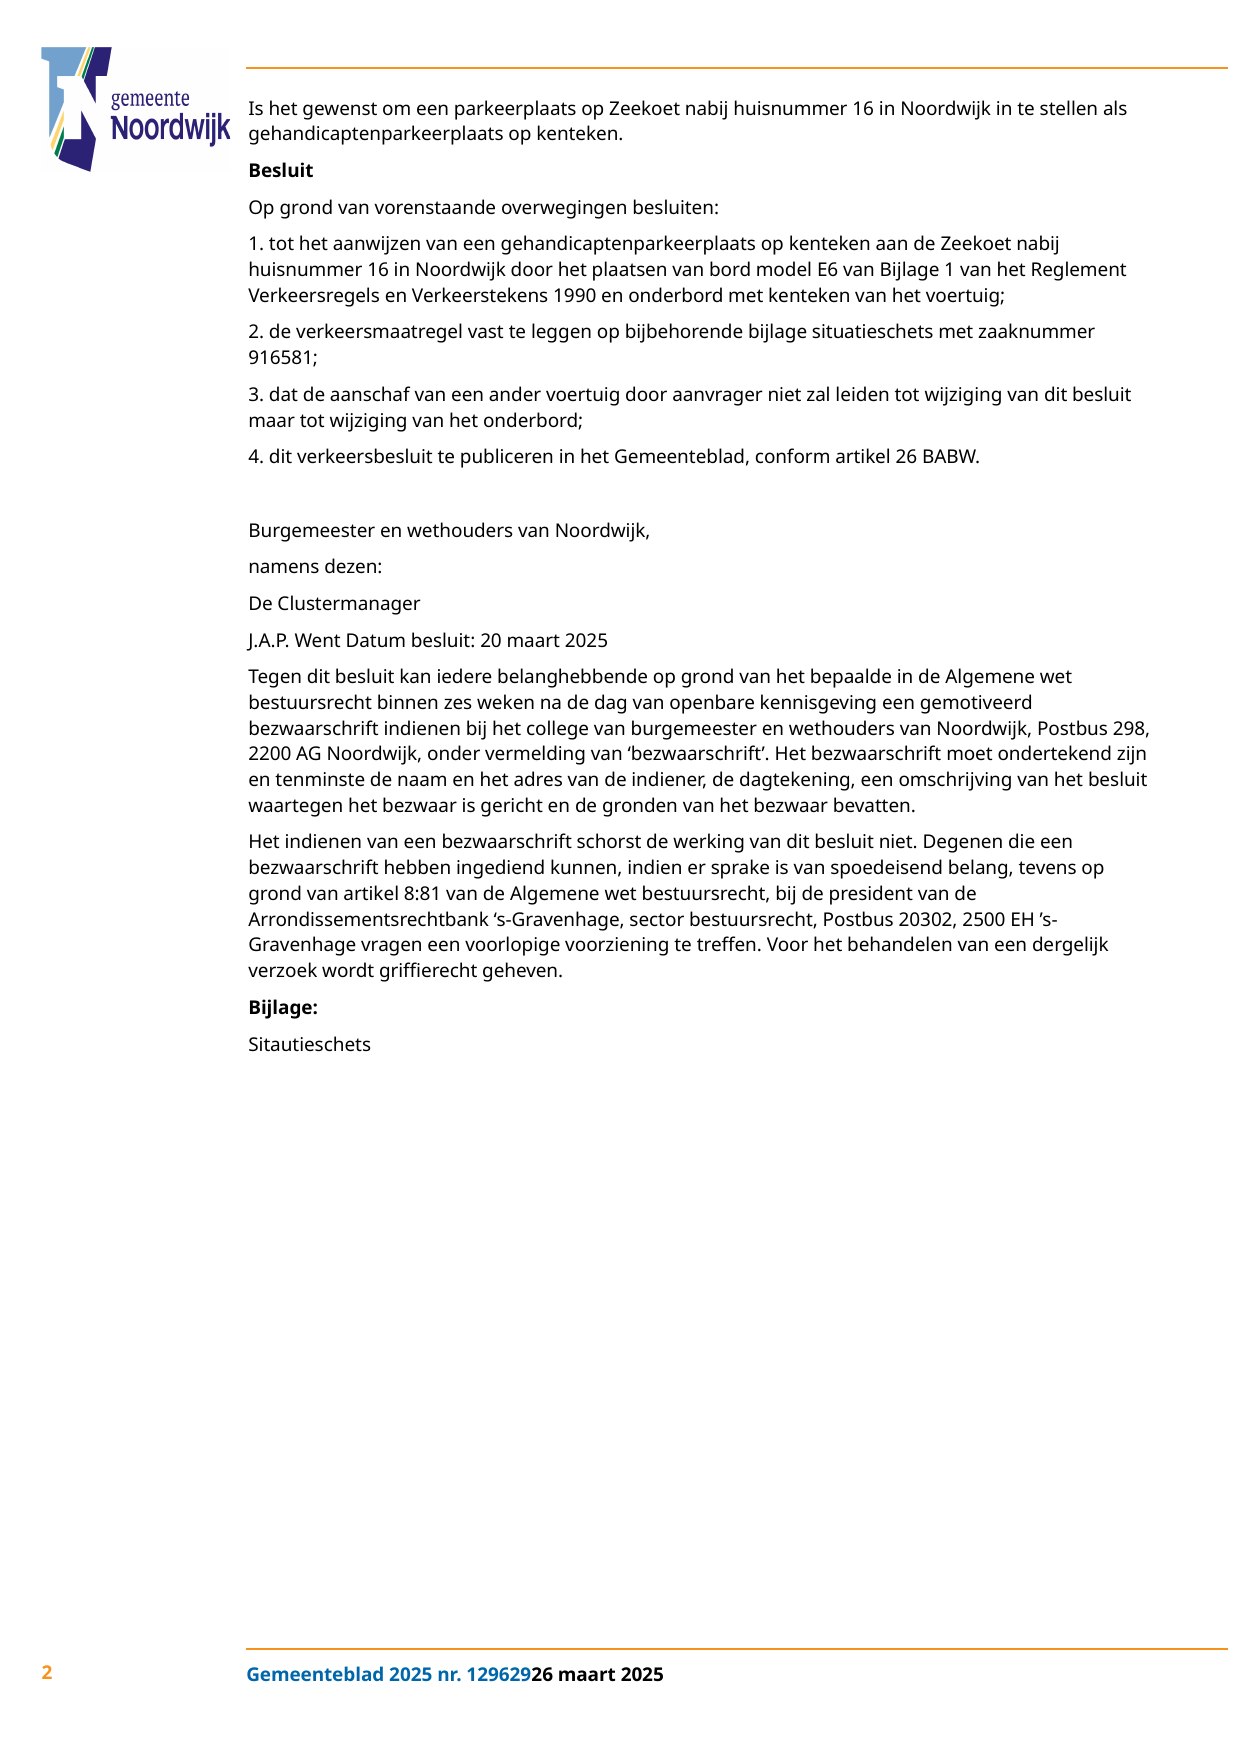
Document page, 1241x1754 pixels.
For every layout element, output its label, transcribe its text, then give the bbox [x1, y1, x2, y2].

text De Clustermanager [248, 590, 1152, 616]
picture [41, 47, 231, 172]
text Op grond van vorenstaande overwegingen besluiten: [248, 194, 1152, 219]
text 2. de verkeersmaatregel vast te leggen op bijbehorende bijlage situatieschets met zaaknummer 916581; [248, 319, 1152, 370]
text 4. dit verkeersbesluit te publiceren in het Gemeenteblad, conform artikel 26 BABW. [248, 443, 1152, 469]
text Sitautieschets [248, 1031, 1152, 1056]
text 3. dat de aanschaf van een ander voertuig door aanvrager niet zal leiden tot wijziging van dit besluit maar tot wijziging van het onderbord; [248, 381, 1152, 432]
text Burgemeester en wethouders van Noordwijk, [248, 517, 1152, 542]
text Het indienen van een bezwaarschrift schorst de werking van dit besluit niet. Degenen die een bezwaarschrift hebben ingediend kunnen, indien er sprake is van spoedeisend belang, tevens op grond van artikel 8:81 van de Algemene wet bestuursrecht, bij de president van de Arrondissementsrechtbank ‘s-Gravenhage, sector bestuursrecht, Postbus 20302, 2500 EH ’s-Gravenhage vragen een voorlopige voorziening te treffen. Voor het behandelen van een dergelijk verzoek wordt griffierecht geheven. [248, 829, 1152, 983]
text Is het gewenst om een parkeerplaats op Zeekoet nabij huisnummer 16 in Noordwijk in te stellen als gehandicaptenparkeerplaats op kenteken. [248, 95, 1152, 146]
text Bijlage: [248, 994, 1152, 1020]
text J.A.P. Went Datum besluit: 20 maart 2025 [248, 627, 1152, 652]
text Besluit [248, 157, 1152, 183]
text namens dezen: [248, 553, 1152, 579]
text 1. tot het aanwijzen van een gehandicaptenparkeerplaats op kenteken aan de Zeekoet nabij huisnummer 16 in Noordwijk door het plaatsen van bord model E6 van Bijlage 1 van het Reglement Verkeersregels en Verkeerstekens 1990 en onderbord met kenteken van het voertuig; [248, 231, 1152, 308]
text Tegen dit besluit kan iedere belanghebbende op grond van het bepaalde in de Algemene wet bestuursrecht binnen zes weken na de dag van openbare kennisgeving een gemotiveerd bezwaarschrift indienen bij het college van burgemeester en wethouders van Noordwijk, Postbus 298, 2200 AG Noordwijk, onder vermelding van ‘bezwaarschrift’. Het bezwaarschrift moet ondertekend zijn en tenminste de naam en het adres van de indiener, de dagtekening, een omschrijving van het besluit waartegen het bezwaar is gericht en de gronden van het bezwaar bevatten. [248, 663, 1152, 818]
